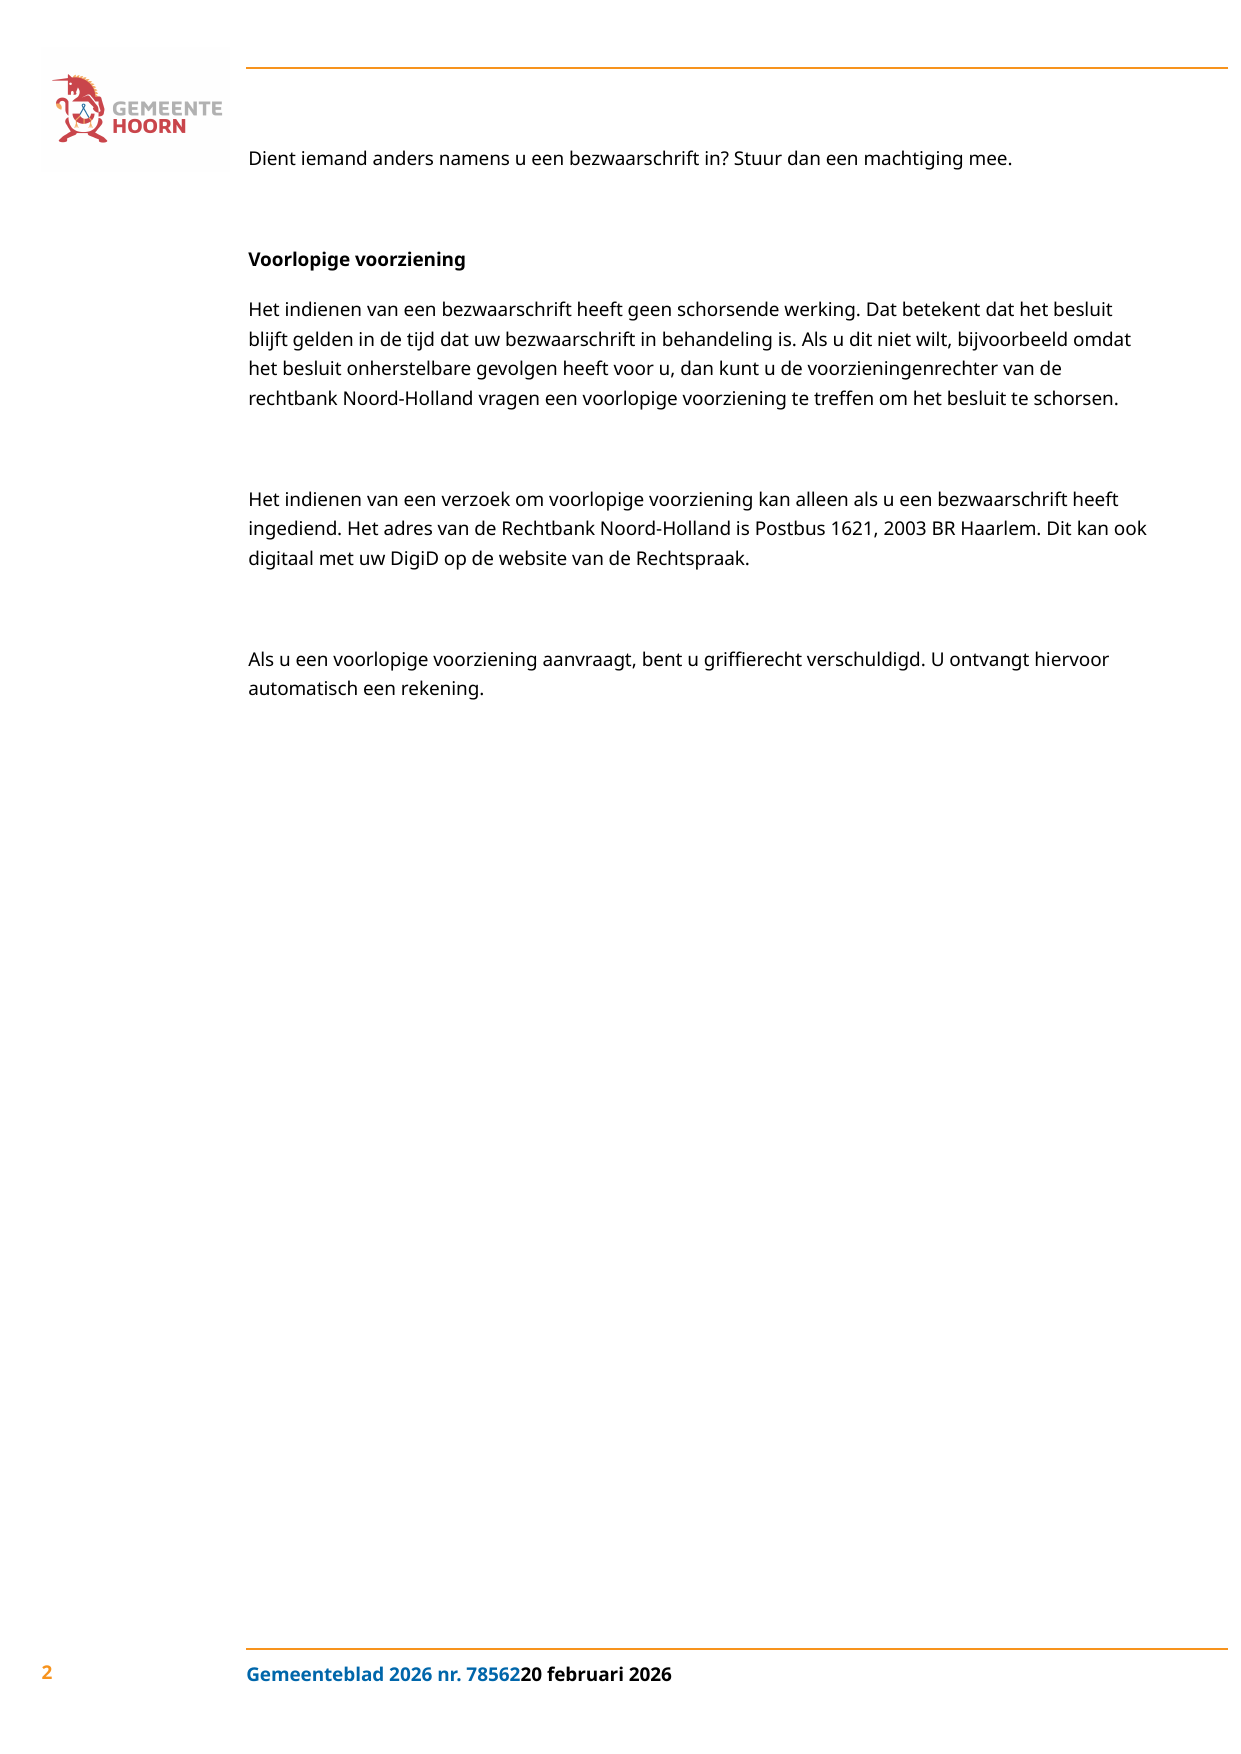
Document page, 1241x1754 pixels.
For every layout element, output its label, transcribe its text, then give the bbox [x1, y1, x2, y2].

picture [41, 47, 231, 172]
text Dient iemand anders namens u een bezwaarschrift in? Stuur dan een machtiging mee. [248, 145, 1152, 171]
text Voorlopige voorziening [248, 246, 1152, 272]
text Het indienen van een bezwaarschrift heeft geen schorsende werking. Dat betekent dat het besluit blijft gelden in de tijd dat uw bezwaarschrift in behandeling is. Als u dit niet wilt, bijvoorbeeld omdat het besluit onherstelbare gevolgen heeft voor u, dan kunt u de voorzieningenrechter van de rechtbank Noord-Holland vragen een voorlopige voorziening te treffen om het besluit te schorsen. [248, 296, 1152, 411]
text Het indienen van een verzoek om voorlopige voorziening kan alleen als u een bezwaarschrift heeft ingediend. Het adres van de Rechtbank Noord-Holland is Postbus 1621, 2003 BR Haarlem. Dit kan ook digitaal met uw DigiD op de website van de Rechtspraak. [248, 486, 1152, 571]
text Als u een voorlopige voorziening aanvraagt, bent u griffierecht verschuldigd. U ontvangt hiervoor automatisch een rekening. [248, 646, 1152, 701]
